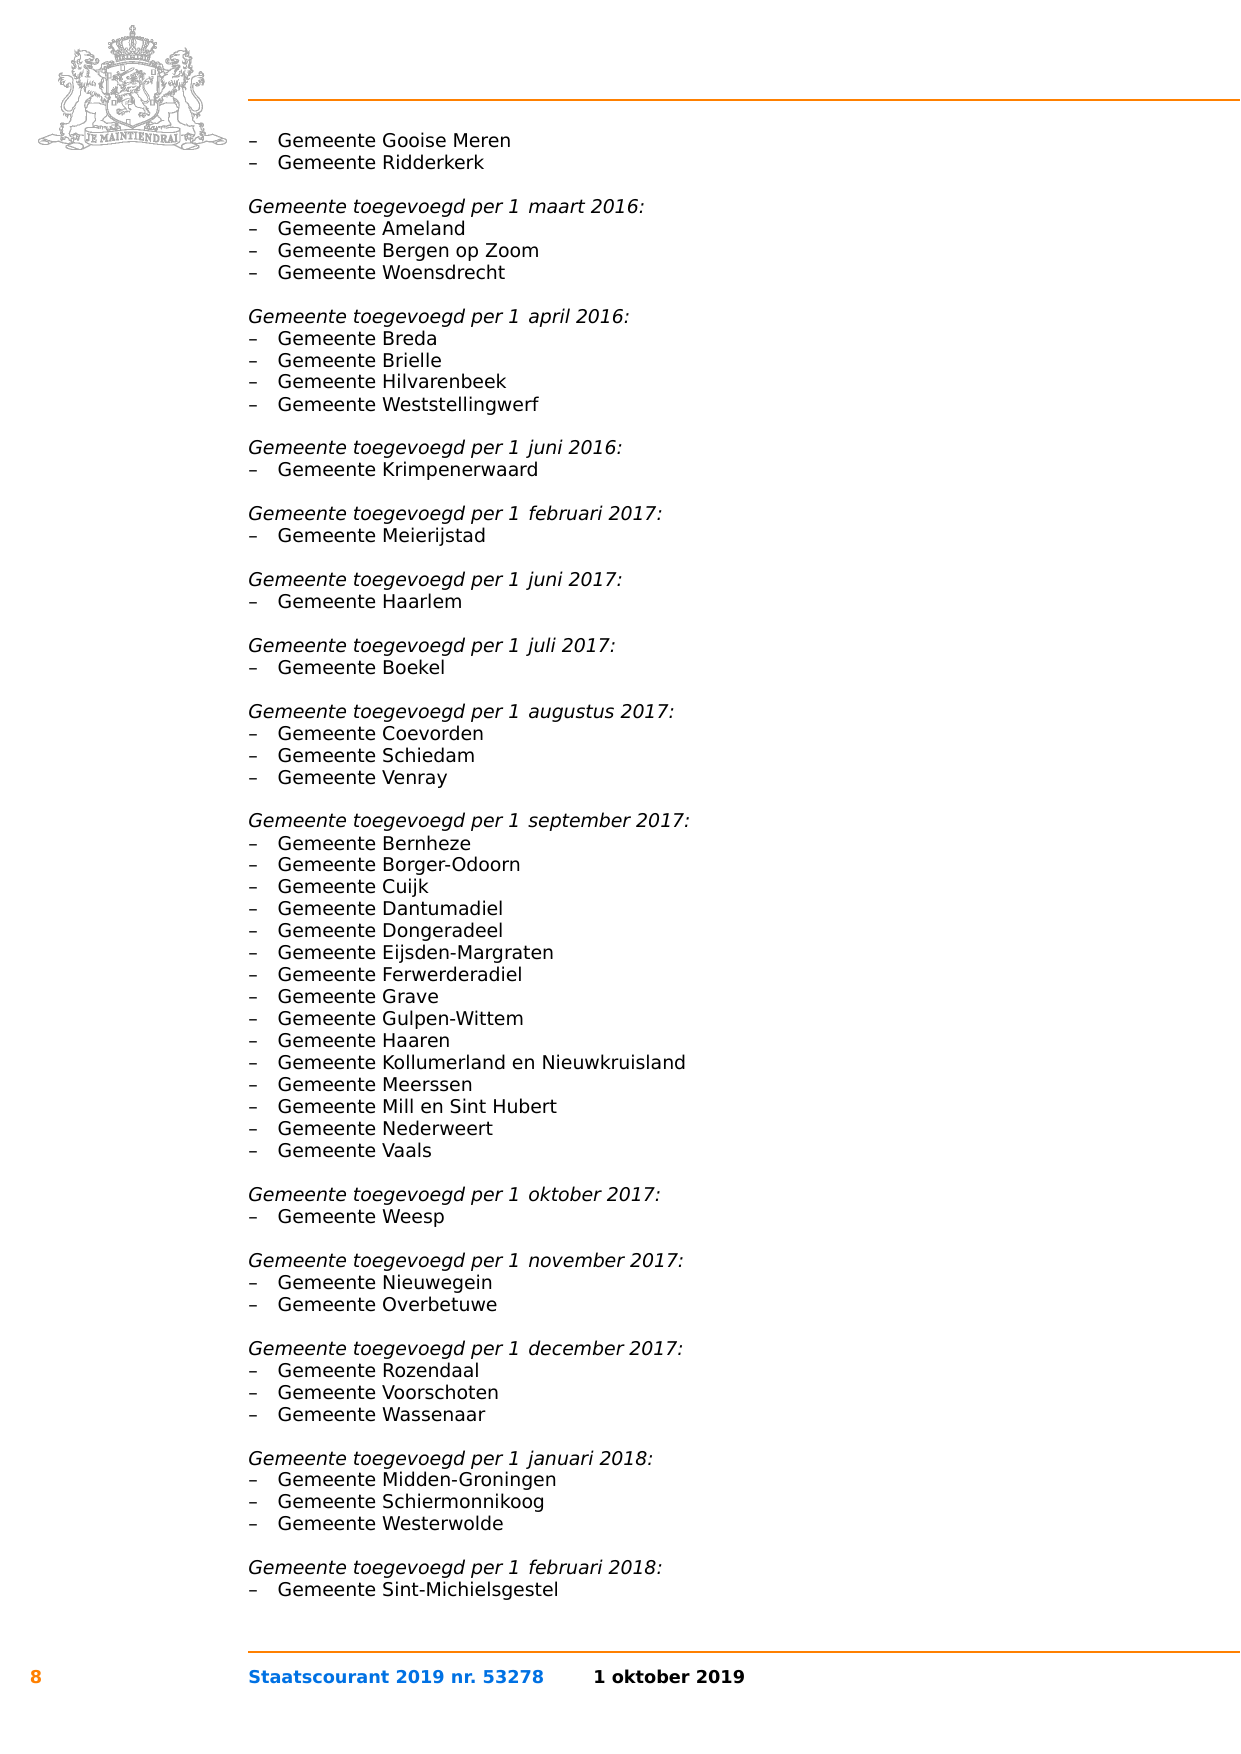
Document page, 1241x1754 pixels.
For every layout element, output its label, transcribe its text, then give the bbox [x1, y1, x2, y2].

subtitle Gemeente toegevoegd per 1 juni 2016: [248, 437, 1163, 459]
subtitle Gemeente toegevoegd per 1 september 2017: [248, 810, 1163, 832]
text – Gemeente Weststellingwerf [248, 393, 1163, 415]
text – Gemeente Ferwerderadiel [248, 964, 1163, 986]
text – Gemeente Gooise Meren [248, 130, 1163, 152]
subtitle Gemeente toegevoegd per 1 juli 2017: [248, 635, 1163, 657]
text – Gemeente Borger-Odoorn [248, 854, 1163, 876]
subtitle Gemeente toegevoegd per 1 november 2017: [248, 1250, 1163, 1272]
subtitle Gemeente toegevoegd per 1 maart 2016: [248, 196, 1163, 218]
text – Gemeente Krimpenerwaard [248, 459, 1163, 481]
text – Gemeente Breda [248, 327, 1163, 349]
text – Gemeente Kollumerland en Nieuwkruisland [248, 1052, 1163, 1074]
text – Gemeente Ameland [248, 218, 1163, 240]
text – Gemeente Cuijk [248, 876, 1163, 898]
subtitle Gemeente toegevoegd per 1 april 2016: [248, 306, 1163, 327]
text – Gemeente Hilvarenbeek [248, 371, 1163, 393]
text – Gemeente Gulpen-Wittem [248, 1008, 1163, 1030]
text – Gemeente Westerwolde [248, 1513, 1163, 1535]
text – Gemeente Ridderkerk [248, 152, 1163, 174]
text – Gemeente Brielle [248, 349, 1163, 371]
text – Gemeente Coevorden [248, 723, 1163, 744]
text – Gemeente Rozendaal [248, 1359, 1163, 1382]
text – Gemeente Nieuwegein [248, 1272, 1163, 1294]
subtitle Gemeente toegevoegd per 1 augustus 2017: [248, 701, 1163, 723]
text – Gemeente Haaren [248, 1030, 1163, 1052]
text – Gemeente Venray [248, 767, 1163, 788]
subtitle Gemeente toegevoegd per 1 februari 2018: [248, 1557, 1163, 1579]
text – Gemeente Haarlem [248, 591, 1163, 613]
text – Gemeente Voorschoten [248, 1382, 1163, 1403]
text – Gemeente Boekel [248, 657, 1163, 679]
text – Gemeente Dantumadiel [248, 898, 1163, 920]
text – Gemeente Bernheze [248, 832, 1163, 854]
text – Gemeente Weesp [248, 1206, 1163, 1228]
subtitle Gemeente toegevoegd per 1 januari 2018: [248, 1447, 1163, 1469]
text – Gemeente Vaals [248, 1140, 1163, 1162]
text – Gemeente Meerssen [248, 1074, 1163, 1096]
subtitle Gemeente toegevoegd per 1 oktober 2017: [248, 1184, 1163, 1206]
text – Gemeente Schiermonnikoog [248, 1491, 1163, 1513]
subtitle Gemeente toegevoegd per 1 februari 2017: [248, 503, 1163, 525]
text – Gemeente Grave [248, 986, 1163, 1008]
text – Gemeente Eijsden-Margraten [248, 942, 1163, 964]
subtitle Gemeente toegevoegd per 1 december 2017: [248, 1338, 1163, 1359]
text – Gemeente Overbetuwe [248, 1294, 1163, 1316]
picture [38, 25, 227, 150]
text – Gemeente Nederweert [248, 1118, 1163, 1140]
subtitle Gemeente toegevoegd per 1 juni 2017: [248, 569, 1163, 591]
text – Gemeente Bergen op Zoom [248, 240, 1163, 262]
text – Gemeente Meierijstad [248, 525, 1163, 547]
text – Gemeente Woensdrecht [248, 262, 1163, 284]
text – Gemeente Wassenaar [248, 1403, 1163, 1426]
text – Gemeente Mill en Sint Hubert [248, 1096, 1163, 1118]
text – Gemeente Schiedam [248, 744, 1163, 767]
text – Gemeente Dongeradeel [248, 920, 1163, 942]
text – Gemeente Sint-Michielsgestel [248, 1579, 1163, 1601]
text – Gemeente Midden-Groningen [248, 1469, 1163, 1491]
